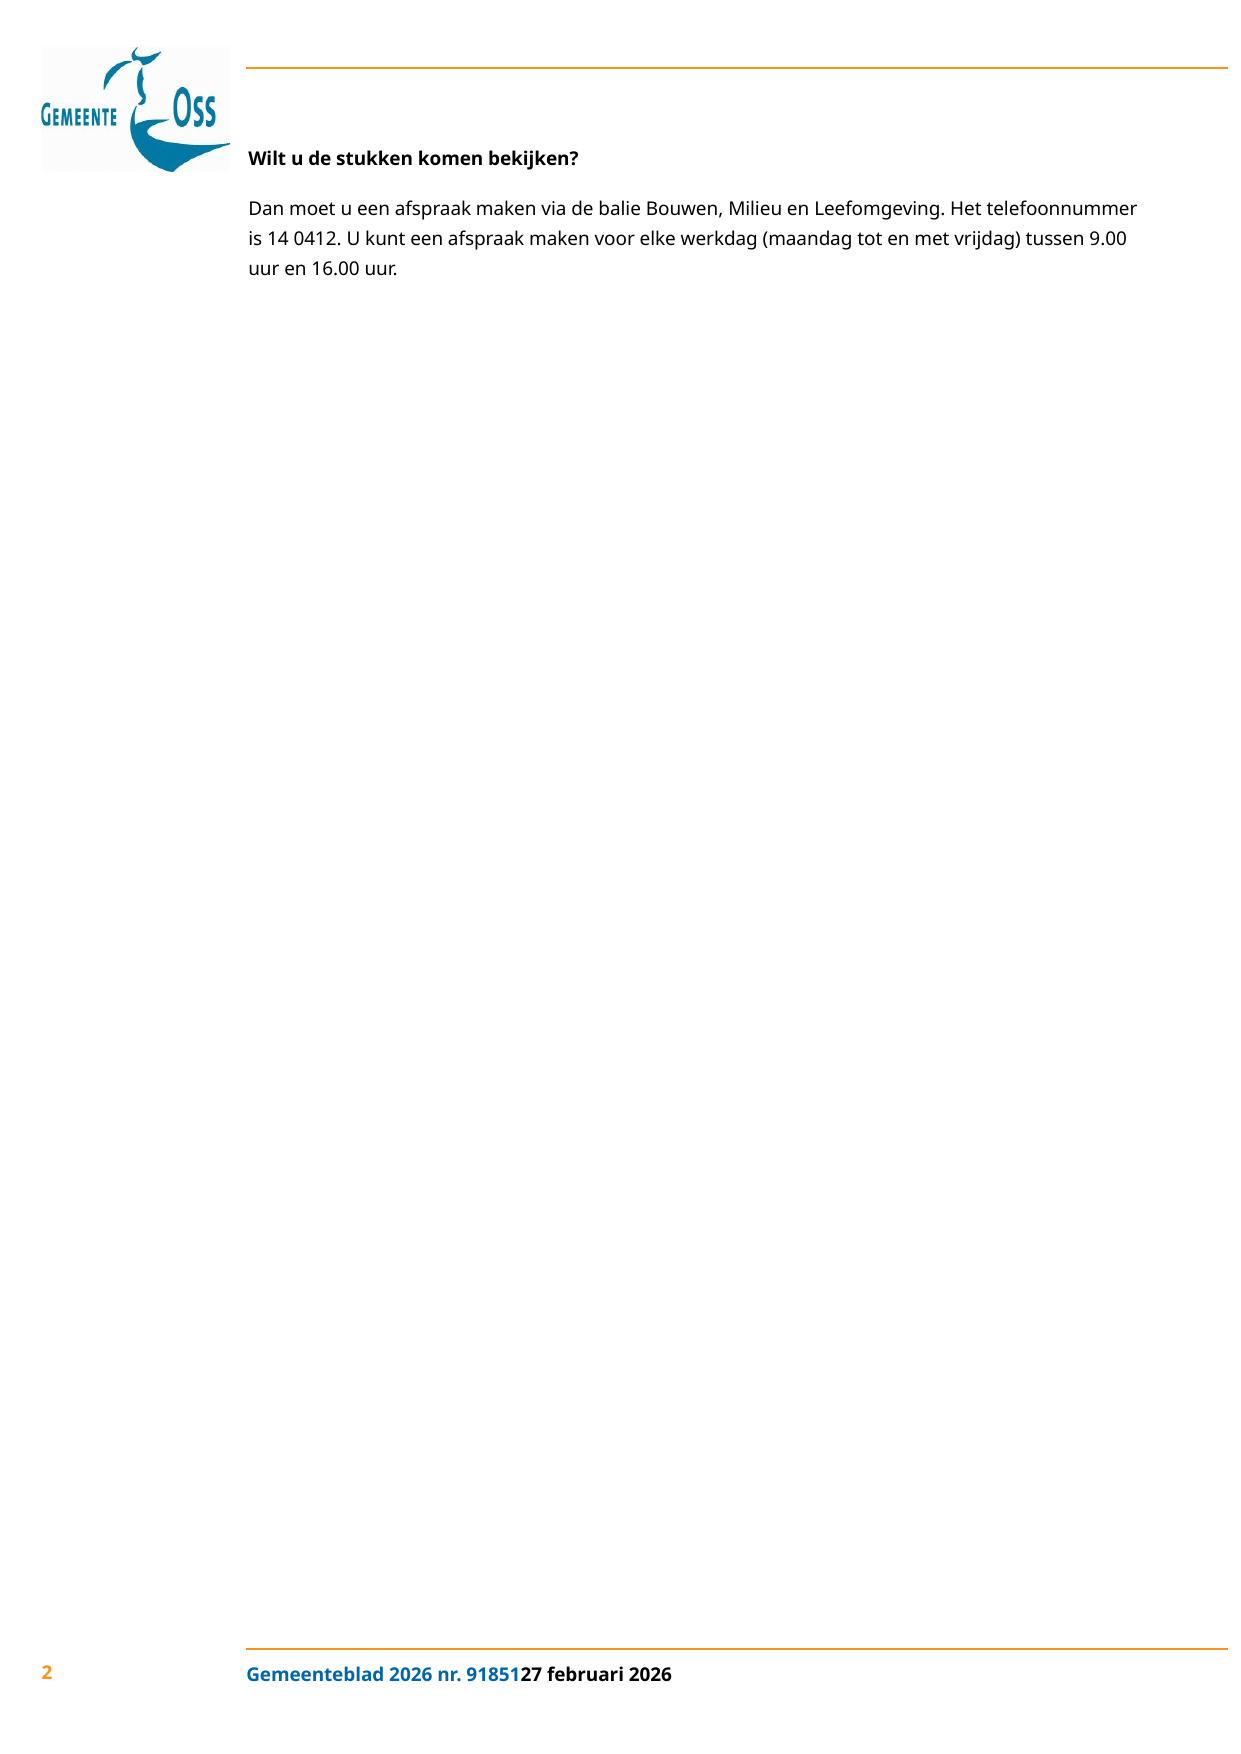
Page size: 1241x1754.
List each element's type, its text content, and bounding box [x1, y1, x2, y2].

text Dan moet u een afspraak maken via de balie Bouwen, Milieu en Leefomgeving. Het telefoonnummer is 14 0412. U kunt een afspraak maken voor elke werkdag (maandag tot en met vrijdag) tussen 9.00 uur en 16.00 uur. [248, 196, 1152, 281]
text Wilt u de stukken komen bekijken? [248, 145, 1152, 171]
picture [41, 47, 231, 172]
